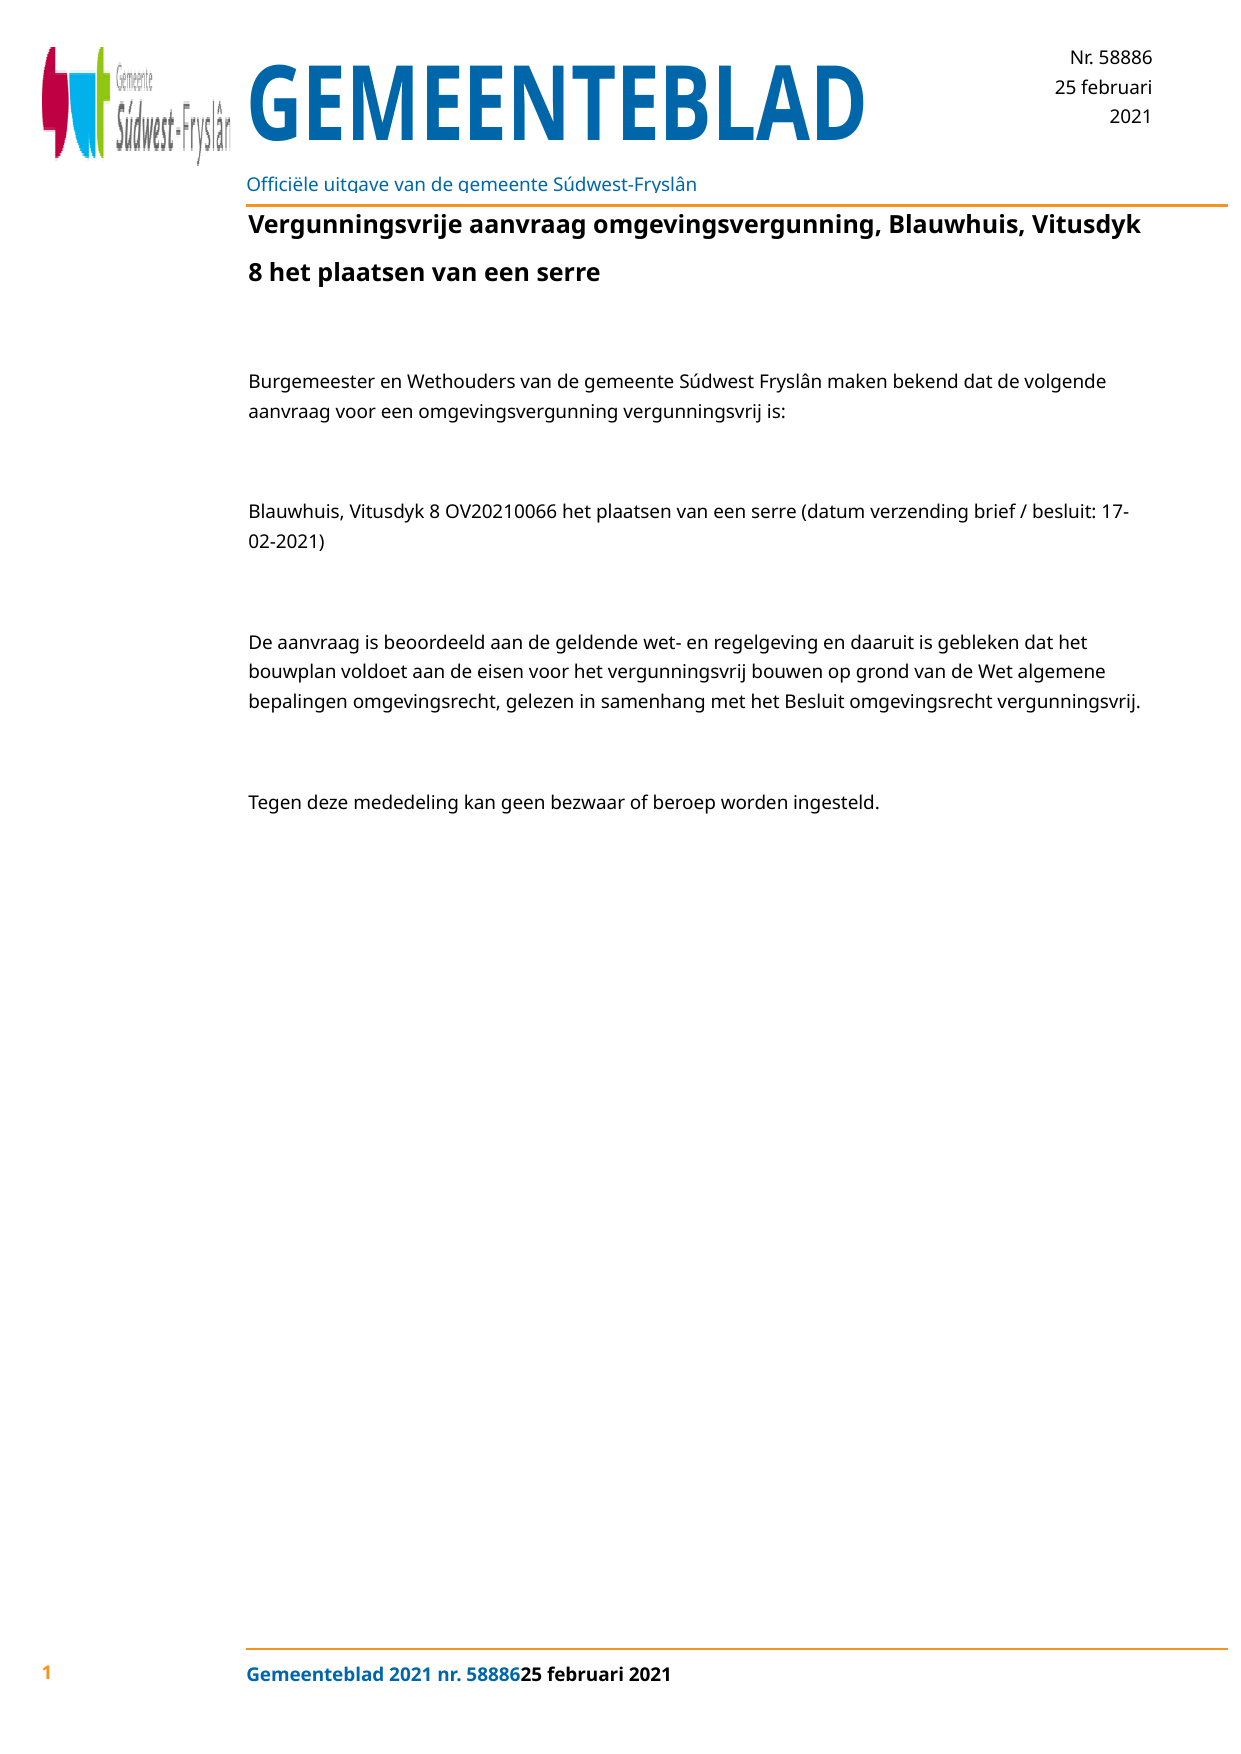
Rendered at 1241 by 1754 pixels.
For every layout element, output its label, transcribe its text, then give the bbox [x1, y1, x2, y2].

text Vergunningsvrije aanvraag omgevingsvergunning, Blauwhuis, Vitusdyk 8 het plaatsen van een serre [248, 207, 1152, 288]
text Burgemeester en Wethouders van de gemeente Súdwest Fryslân maken bekend dat de volgende aanvraag voor een omgevingsvergunning vergunningsvrij is: [248, 368, 1152, 424]
picture [41, 47, 231, 172]
text Blauwhuis, Vitusdyk 8 OV20210066 het plaatsen van een serre (datum verzending brief / besluit: 17-02-2021) [248, 499, 1152, 554]
text Tegen deze mededeling kan geen bezwaar of beroep worden ingesteld. [248, 789, 1152, 815]
text De aanvraag is beoordeeld aan de geldende wet- en regelgeving en daaruit is gebleken dat het bouwplan voldoet aan de eisen voor het vergunningsvrij bouwen op grond van de Wet algemene bepalingen omgevingsrecht, gelezen in samenhang met het Besluit omgevingsrecht vergunningsvrij. [248, 629, 1152, 714]
